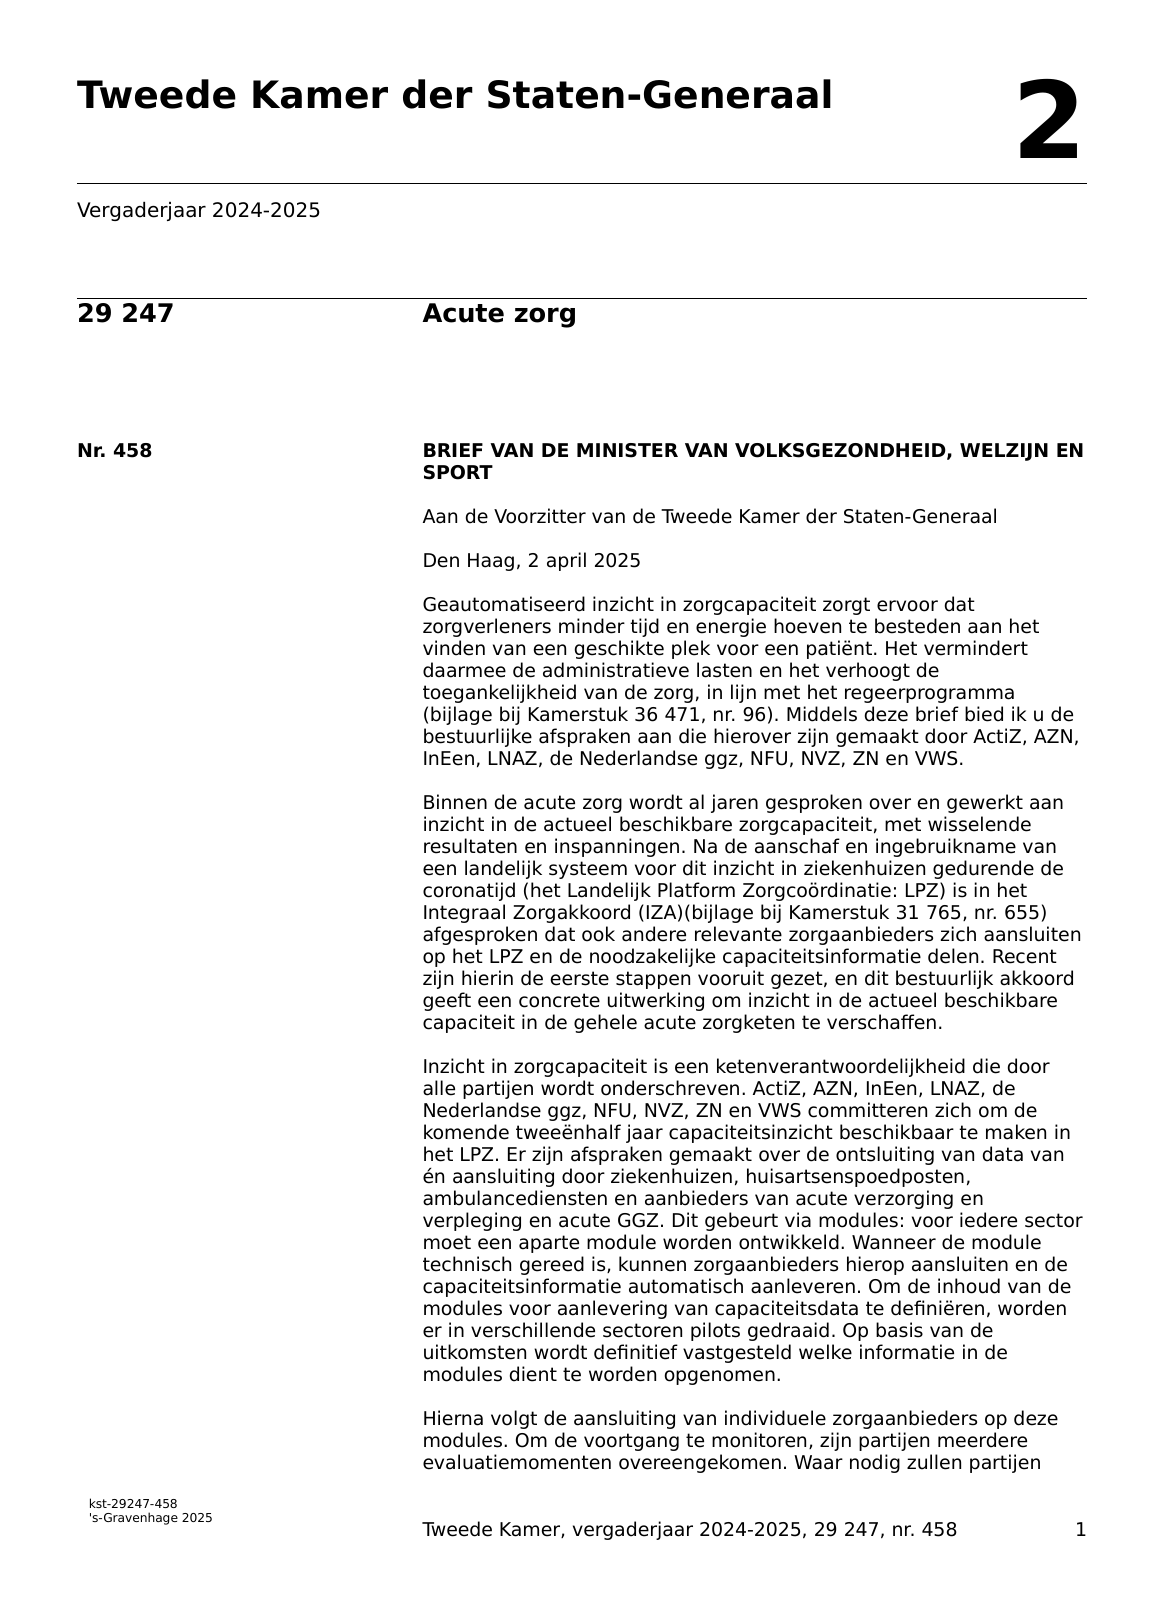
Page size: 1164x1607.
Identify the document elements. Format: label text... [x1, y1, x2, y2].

table_cell Vergaderjaar 2024-2025 [77, 184, 1087, 298]
text 's-Gravenhage 2025 [88, 1511, 323, 1525]
text Inzicht in zorgcapaciteit is een ketenverantwoordelijkheid die door alle partijen wordt onderschreven. ActiZ, AZN, InEen, LNAZ, de Nederlandse ggz, NFU, NVZ, ZN en VWS committeren zich om de komende tweeënhalf jaar capaciteitsinzicht beschikbaar te maken in het LPZ. Er zijn afspraken gemaakt over de ontsluiting van data van én aansluiting door ziekenhuizen, huisartsenspoedposten, ambulancediensten en aanbieders van acute verzorging en verpleging en acute GGZ. Dit gebeurt via modules: voor iedere sector moet een aparte module worden ontwikkeld. Wanneer de module technisch gereed is, kunnen zorgaanbieders hierop aansluiten en de capaciteitsinformatie automatisch aanleveren. Om de inhoud van de modules voor aanlevering van capaciteitsdata te definiëren, worden er in verschillende sectoren pilots gedraaid. Op basis van de uitkomsten wordt definitief vastgesteld welke informatie in de modules dient te worden opgenomen. [422, 1056, 1087, 1386]
subtitle Nr. 458 BRIEF VAN DE MINISTER VAN VOLKSGEZONDHEID, WELZIJN EN SPORT [77, 440, 1087, 484]
table_header 2 [886, 59, 1087, 183]
text Binnen de acute zorg wordt al jaren gesproken over en gewerkt aan inzicht in de actueel beschikbare zorgcapaciteit, met wisselende resultaten en inspanningen. Na de aanschaf en ingebruikname van een landelijk systeem voor dit inzicht in ziekenhuizen gedurende de coronatijd (het Landelijk Platform Zorgcoördinatie: LPZ) is in het Integraal Zorgakkoord (IZA)(bijlage bij Kamerstuk 31 765, nr. 655) afgesproken dat ook andere relevante zorgaanbieders zich aansluiten op het LPZ en de noodzakelijke capaciteitsinformatie delen. Recent zijn hierin de eerste stappen vooruit gezet, en dit bestuurlijk akkoord geeft een concrete uitwerking om inzicht in de actueel beschikbare capaciteit in de gehele acute zorgketen te verschaffen. [422, 792, 1087, 1034]
subtitle 29 247 Acute zorg [77, 299, 1087, 329]
text Aan de Voorzitter van de Tweede Kamer der Staten-Generaal [422, 506, 1087, 528]
text kst-29247-458 [88, 1497, 323, 1511]
text Geautomatiseerd inzicht in zorgcapaciteit zorgt ervoor dat zorgverleners minder tijd en energie hoeven te besteden aan het vinden van een geschikte plek voor een patiënt. Het vermindert daarmee de administratieve lasten en het verhoogt de toegankelijkheid van de zorg, in lijn met het regeerprogramma (bijlage bij Kamerstuk 36 471, nr. 96). Middels deze brief bied ik u de bestuurlijke afspraken aan die hierover zijn gemaakt door ActiZ, AZN, InEen, LNAZ, de Nederlandse ggz, NFU, NVZ, ZN en VWS. [422, 594, 1087, 770]
text Den Haag, 2 april 2025 [422, 550, 1087, 572]
table_header Tweede Kamer der Staten-Generaal [77, 59, 886, 183]
text Hierna volgt de aansluiting van individuele zorgaanbieders op deze modules. Om de voortgang te monitoren, zijn partijen meerdere evaluatiemomenten overeengekomen. Waar nodig zullen partijen [422, 1408, 1087, 1474]
